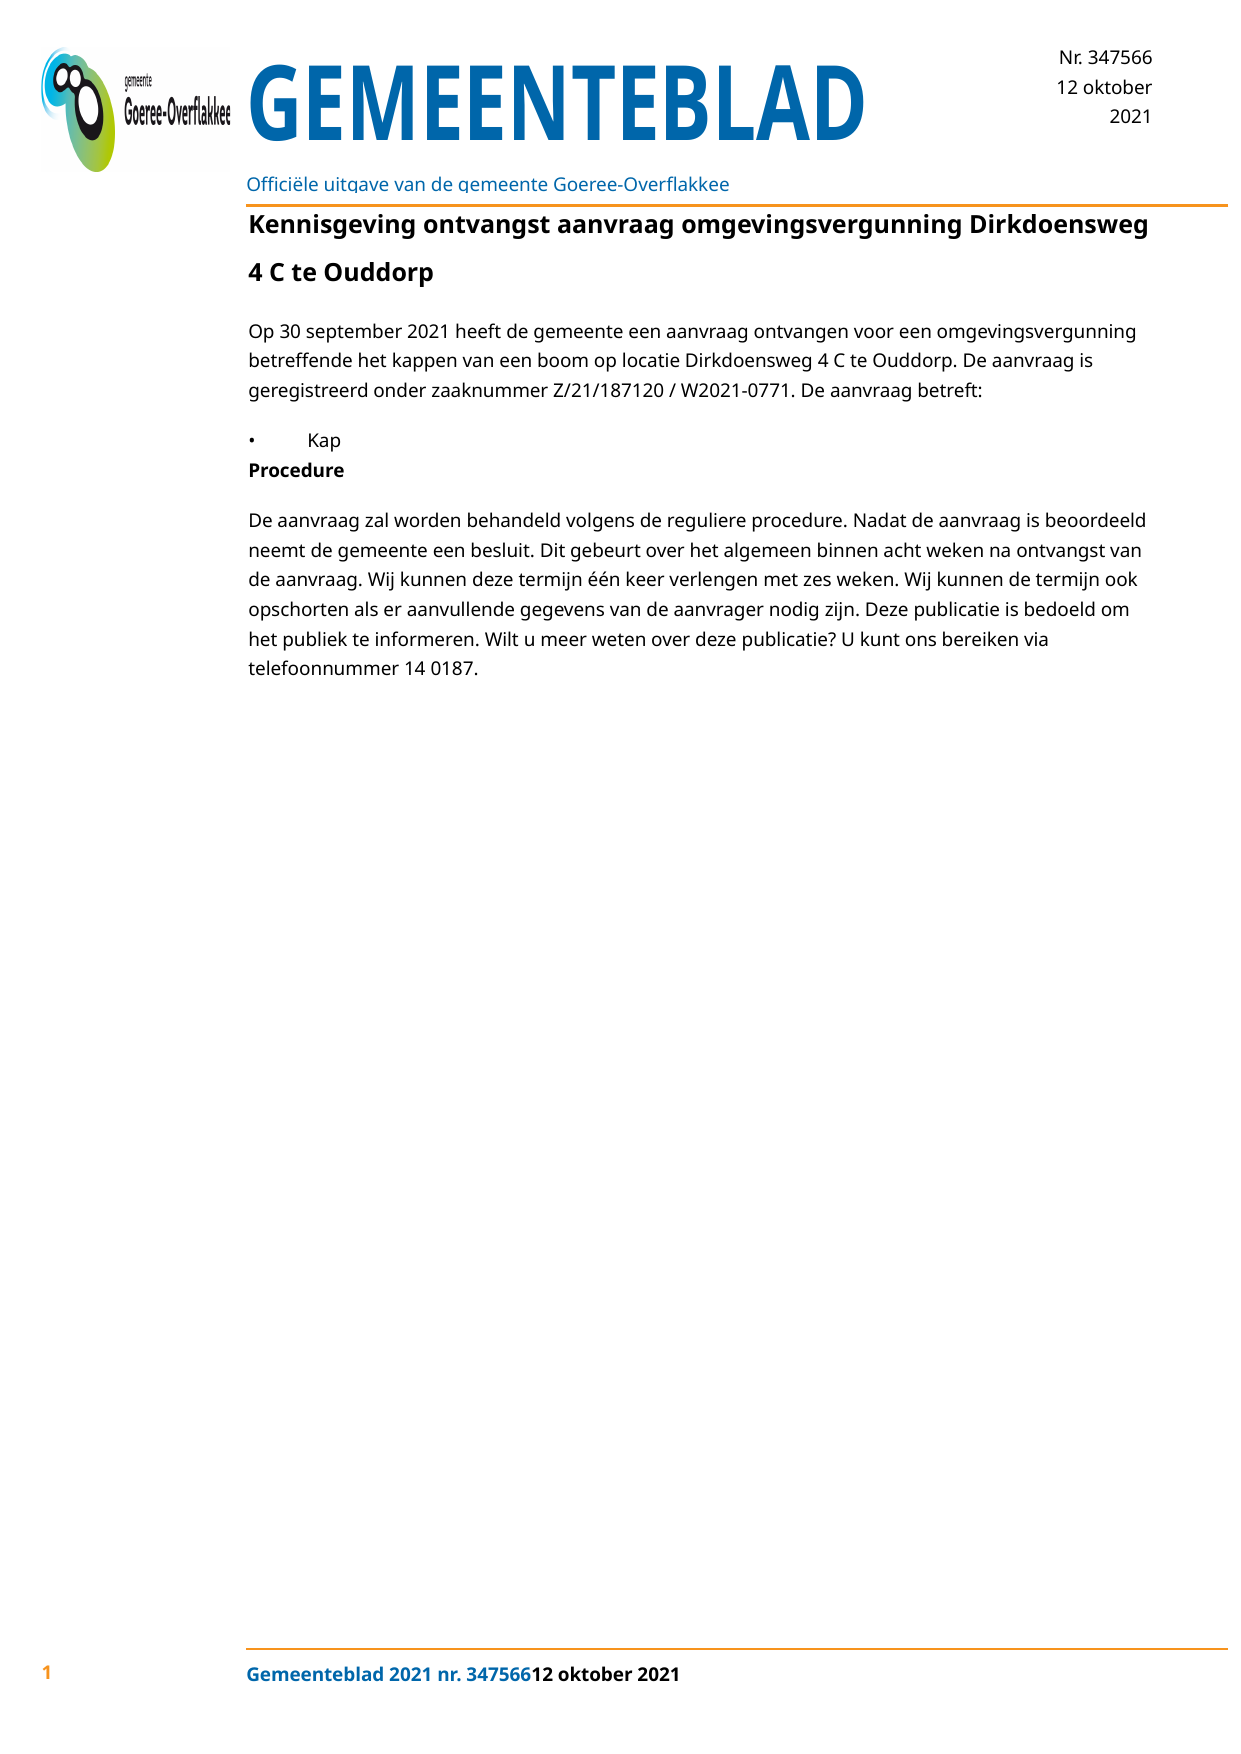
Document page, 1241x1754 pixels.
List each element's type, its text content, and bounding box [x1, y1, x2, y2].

list Kap [248, 427, 1152, 453]
text Procedure [248, 457, 1152, 483]
text Op 30 september 2021 heeft de gemeente een aanvraag ontvangen voor een omgevingsvergunning betreffende het kappen van een boom op locatie Dirkdoensweg 4 C te Ouddorp. De aanvraag is geregistreerd onder zaaknummer Z/21/187120 / W2021-0771. De aanvraag betreft: [248, 318, 1152, 403]
text De aanvraag zal worden behandeld volgens de reguliere procedure. Nadat de aanvraag is beoordeeld neemt de gemeente een besluit. Dit gebeurt over het algemeen binnen acht weken na ontvangst van de aanvraag. Wij kunnen deze termijn één keer verlengen met zes weken. Wij kunnen de termijn ook opschorten als er aanvullende gegevens van de aanvrager nodig zijn. Deze publicatie is bedoeld om het publiek te informeren. Wilt u meer weten over deze publicatie? U kunt ons bereiken via telefoonnummer 14 0187. [248, 507, 1152, 681]
picture [41, 47, 231, 172]
text Kennisgeving ontvangst aanvraag omgevingsvergunning Dirkdoensweg 4 C te Ouddorp [248, 207, 1152, 288]
